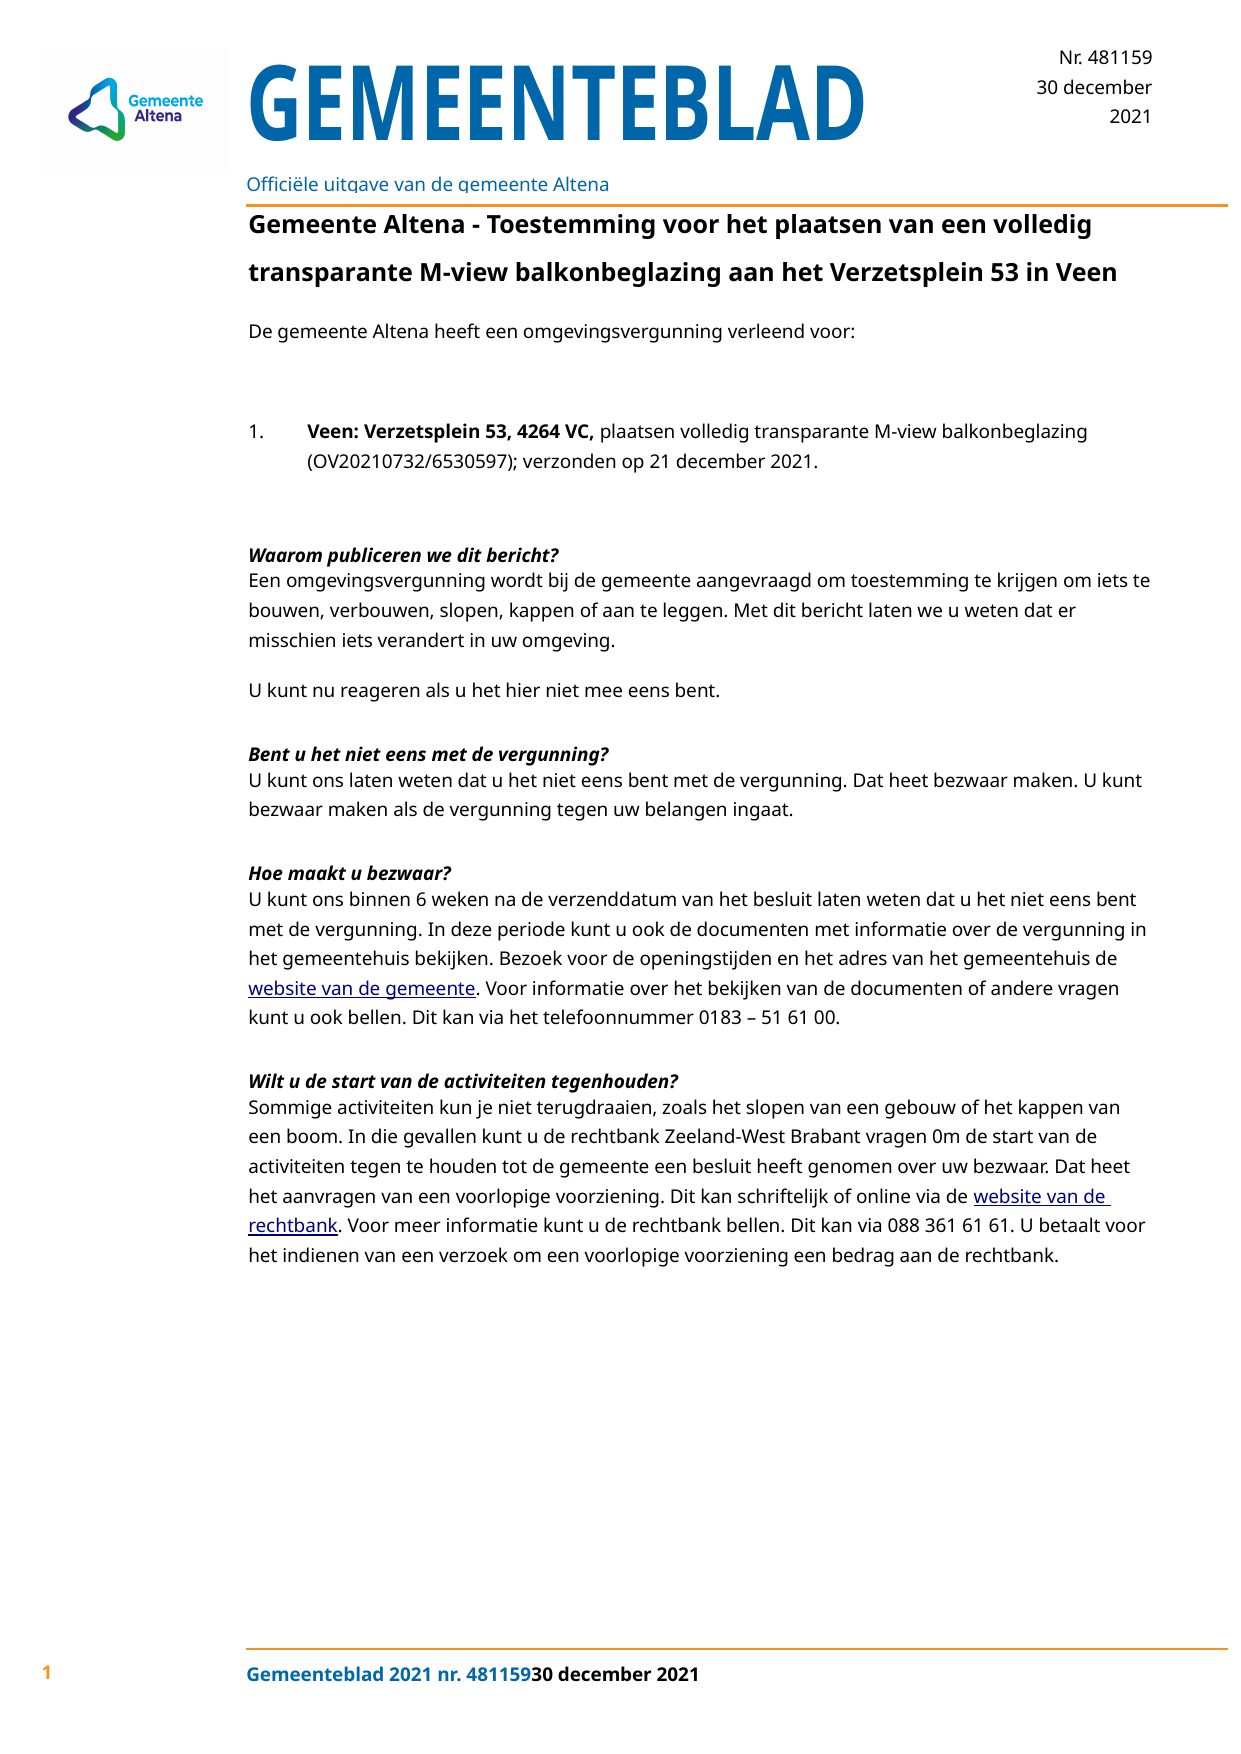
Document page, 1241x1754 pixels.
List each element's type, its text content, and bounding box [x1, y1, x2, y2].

text Bent u het niet eens met de vergunning? [248, 741, 1152, 767]
list Veen: Verzetsplein 53, 4264 VC, plaatsen volledig transparante M-view balkonbeglazing (OV20210732/6530597); verzonden op 21 december 2021. [248, 419, 1152, 474]
text U kunt ons binnen 6 weken na de verzenddatum van het besluit laten weten dat u het niet eens bent met de vergunning. In deze periode kunt u ook de documenten met informatie over de vergunning in het gemeentehuis bekijken. Bezoek voor de openingstijden en het adres van het gemeentehuis de website van de gemeente. Voor informatie over het bekijken van de documenten of andere vragen kunt u ook bellen. Dit kan via het telefoonnummer 0183 – 51 61 00. [248, 886, 1152, 1030]
text Wilt u de start van de activiteiten tegenhouden? [248, 1068, 1152, 1094]
text Waarom publiceren we dit bericht? [248, 542, 1152, 568]
text Een omgevingsvergunning wordt bij de gemeente aangevraagd om toestemming te krijgen om iets te bouwen, verbouwen, slopen, kappen of aan te leggen. Met dit bericht laten we u weten dat er misschien iets verandert in uw omgeving. [248, 568, 1152, 652]
text U kunt ons laten weten dat u het niet eens bent met de vergunning. Dat heet bezwaar maken. U kunt bezwaar maken als de vergunning tegen uw belangen ingaat. [248, 767, 1152, 822]
text Gemeente Altena - Toestemming voor het plaatsen van een volledig transparante M-view balkonbeglazing aan het Verzetsplein 53 in Veen [248, 207, 1152, 288]
text De gemeente Altena heeft een omgevingsvergunning verleend voor: [248, 318, 1152, 344]
picture [41, 47, 231, 172]
text Hoe maakt u bezwaar? [248, 860, 1152, 886]
text Sommige activiteiten kun je niet terugdraaien, zoals het slopen van een gebouw of het kappen van een boom. In die gevallen kunt u de rechtbank Zeeland-West Brabant vragen 0m de start van de activiteiten tegen te houden tot de gemeente een besluit heeft genomen over uw bezwaar. Dat heet het aanvragen van een voorlopige voorziening. Dit kan schriftelijk of online via de website van de rechtbank. Voor meer informatie kunt u de rechtbank bellen. Dit kan via 088 361 61 61. U betaalt voor het indienen van een verzoek om een voorlopige voorziening een bedrag aan de rechtbank. [248, 1094, 1152, 1268]
text U kunt nu reageren als u het hier niet mee eens bent. [248, 677, 1152, 703]
